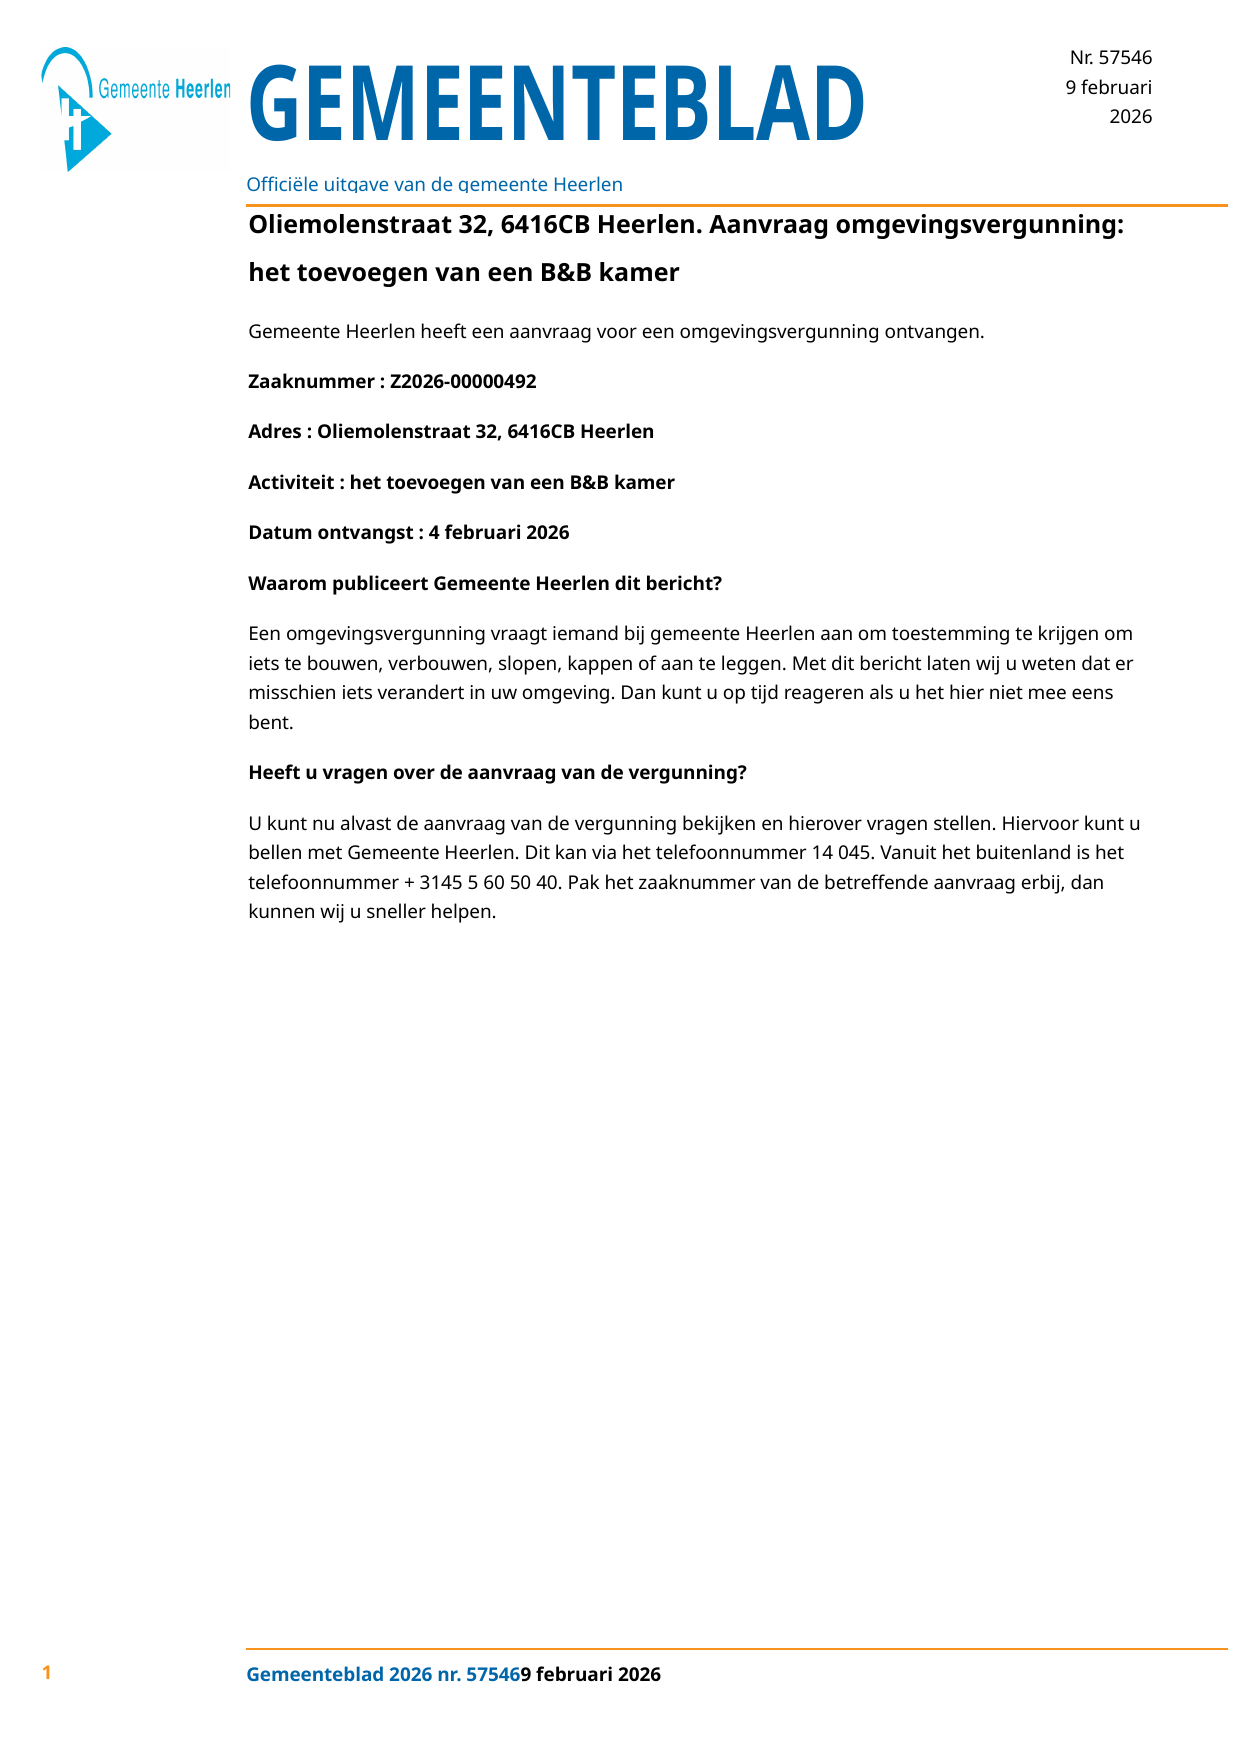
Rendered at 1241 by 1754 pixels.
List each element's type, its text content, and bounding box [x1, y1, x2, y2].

text Gemeente Heerlen heeft een aanvraag voor een omgevingsvergunning ontvangen. [248, 318, 1152, 344]
text Een omgevingsvergunning vraagt iemand bij gemeente Heerlen aan om toestemming te krijgen om iets te bouwen, verbouwen, slopen, kappen of aan te leggen. Met dit bericht laten wij u weten dat er misschien iets verandert in uw omgeving. Dan kunt u op tijd reageren als u het hier niet mee eens bent. [248, 620, 1152, 735]
text Adres : Oliemolenstraat 32, 6416CB Heerlen [248, 419, 1152, 444]
text Zaaknummer : Z2026-00000492 [248, 368, 1152, 394]
text U kunt nu alvast de aanvraag van de vergunning bekijken en hierover vragen stellen. Hiervoor kunt u bellen met Gemeente Heerlen. Dit kan via het telefoonnummer 14 045. Vanuit het buitenland is het telefoonnummer + 3145 5 60 50 40. Pak het zaaknummer van de betreffende aanvraag erbij, dan kunnen wij u sneller helpen. [248, 810, 1152, 924]
text Oliemolenstraat 32, 6416CB Heerlen. Aanvraag omgevingsvergunning: het toevoegen van een B&B kamer [248, 207, 1152, 288]
text Activiteit : het toevoegen van een B&B kamer [248, 469, 1152, 495]
text Heeft u vragen over de aanvraag van de vergunning? [248, 759, 1152, 785]
text Waarom publiceert Gemeente Heerlen dit bericht? [248, 570, 1152, 596]
picture [41, 47, 231, 172]
text Datum ontvangst : 4 februari 2026 [248, 519, 1152, 545]
picture [41, 47, 59, 70]
